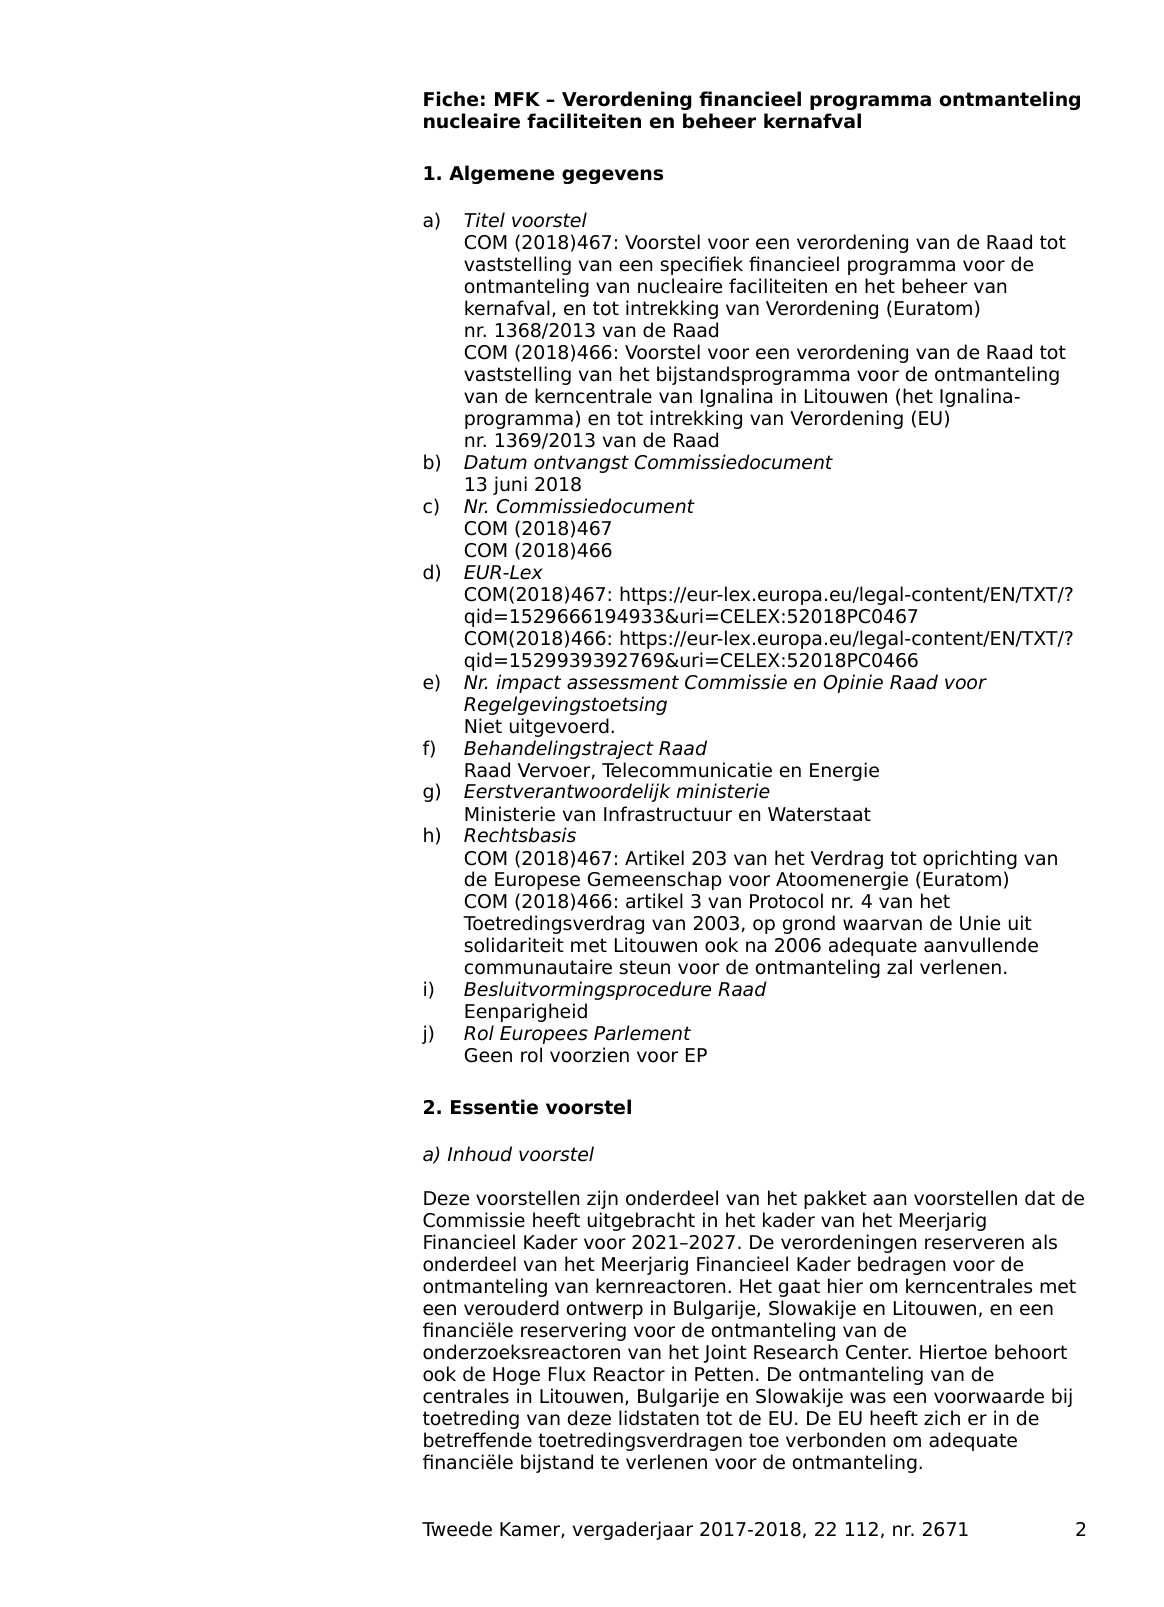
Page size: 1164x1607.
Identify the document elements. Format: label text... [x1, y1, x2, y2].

text COM (2018)466: artikel 3 van Protocol nr. 4 van het Toetredingsverdrag van 2003, op grond waarvan de Unie uit solidariteit met Litouwen ook na 2006 adequate aanvullende communautaire steun voor de ontmanteling zal verlenen. [464, 891, 1087, 979]
text i) Besluitvormingsprocedure Raad [422, 979, 1087, 1001]
text g) Eerstverantwoordelijk ministerie [422, 781, 1087, 803]
text COM (2018)467 [464, 518, 1087, 540]
text COM (2018)467: Voorstel voor een verordening van de Raad tot vaststelling van een specifiek financieel programma voor de ontmanteling van nucleaire faciliteiten en het beheer van kernafval, en tot intrekking van Verordening (Euratom) nr. 1368/2013 van de Raad [464, 232, 1087, 342]
text COM(2018)467: https://eur-lex.europa.eu/legal-content/EN/TXT/?qid=1529666194933&uri=CELEX:52018PC0467 [464, 584, 1087, 628]
text d) EUR-Lex [422, 562, 1087, 584]
text Niet uitgevoerd. [464, 716, 1087, 737]
text j) Rol Europees Parlement [422, 1023, 1087, 1045]
text b) Datum ontvangst Commissiedocument [422, 452, 1087, 474]
text 13 juni 2018 [464, 474, 1087, 496]
text COM (2018)466 [464, 540, 1087, 562]
subtitle Fiche: MFK – Verordening financieel programma ontmanteling nucleaire faciliteiten en beheer kernafval [422, 89, 1087, 133]
subtitle 1. Algemene gegevens [422, 163, 1087, 185]
text c) Nr. Commissiedocument [422, 496, 1087, 518]
text a) Titel voorstel [422, 210, 1087, 232]
subtitle a) Inhoud voorstel [422, 1144, 1087, 1166]
subtitle 2. Essentie voorstel [422, 1097, 1087, 1119]
text Geen rol voorzien voor EP [464, 1045, 1087, 1067]
text COM (2018)466: Voorstel voor een verordening van de Raad tot vaststelling van het bijstandsprogramma voor de ontmanteling van de kerncentrale van Ignalina in Litouwen (het Ignalina-programma) en tot intrekking van Verordening (EU) nr. 1369/2013 van de Raad [464, 342, 1087, 452]
text e) Nr. impact assessment Commissie en Opinie Raad voor Regelgevingstoetsing [422, 672, 1087, 716]
text h) Rechtsbasis [422, 825, 1087, 847]
text COM(2018)466: https://eur-lex.europa.eu/legal-content/EN/TXT/?qid=1529939392769&uri=CELEX:52018PC0466 [464, 628, 1087, 672]
text Ministerie van Infrastructuur en Waterstaat [464, 803, 1087, 825]
text COM (2018)467: Artikel 203 van het Verdrag tot oprichting van de Europese Gemeenschap voor Atoomenergie (Euratom) [464, 847, 1087, 891]
text f) Behandelingstraject Raad [422, 737, 1087, 759]
text Deze voorstellen zijn onderdeel van het pakket aan voorstellen dat de Commissie heeft uitgebracht in het kader van het Meerjarig Financieel Kader voor 2021–2027. De verordeningen reserveren als onderdeel van het Meerjarig Financieel Kader bedragen voor de ontmanteling van kernreactoren. Het gaat hier om kerncentrales met een verouderd ontwerp in Bulgarije, Slowakije en Litouwen, en een financiële reservering voor de ontmanteling van de onderzoeksreactoren van het Joint Research Center. Hiertoe behoort ook de Hoge Flux Reactor in Petten. De ontmanteling van de centrales in Litouwen, Bulgarije en Slowakije was een voorwaarde bij toetreding van deze lidstaten tot de EU. De EU heeft zich er in de betreffende toetredingsverdragen toe verbonden om adequate financiële bijstand te verlenen voor de ontmanteling. [422, 1188, 1087, 1474]
text Eenparigheid [464, 1001, 1087, 1023]
text Raad Vervoer, Telecommunicatie en Energie [464, 759, 1087, 781]
